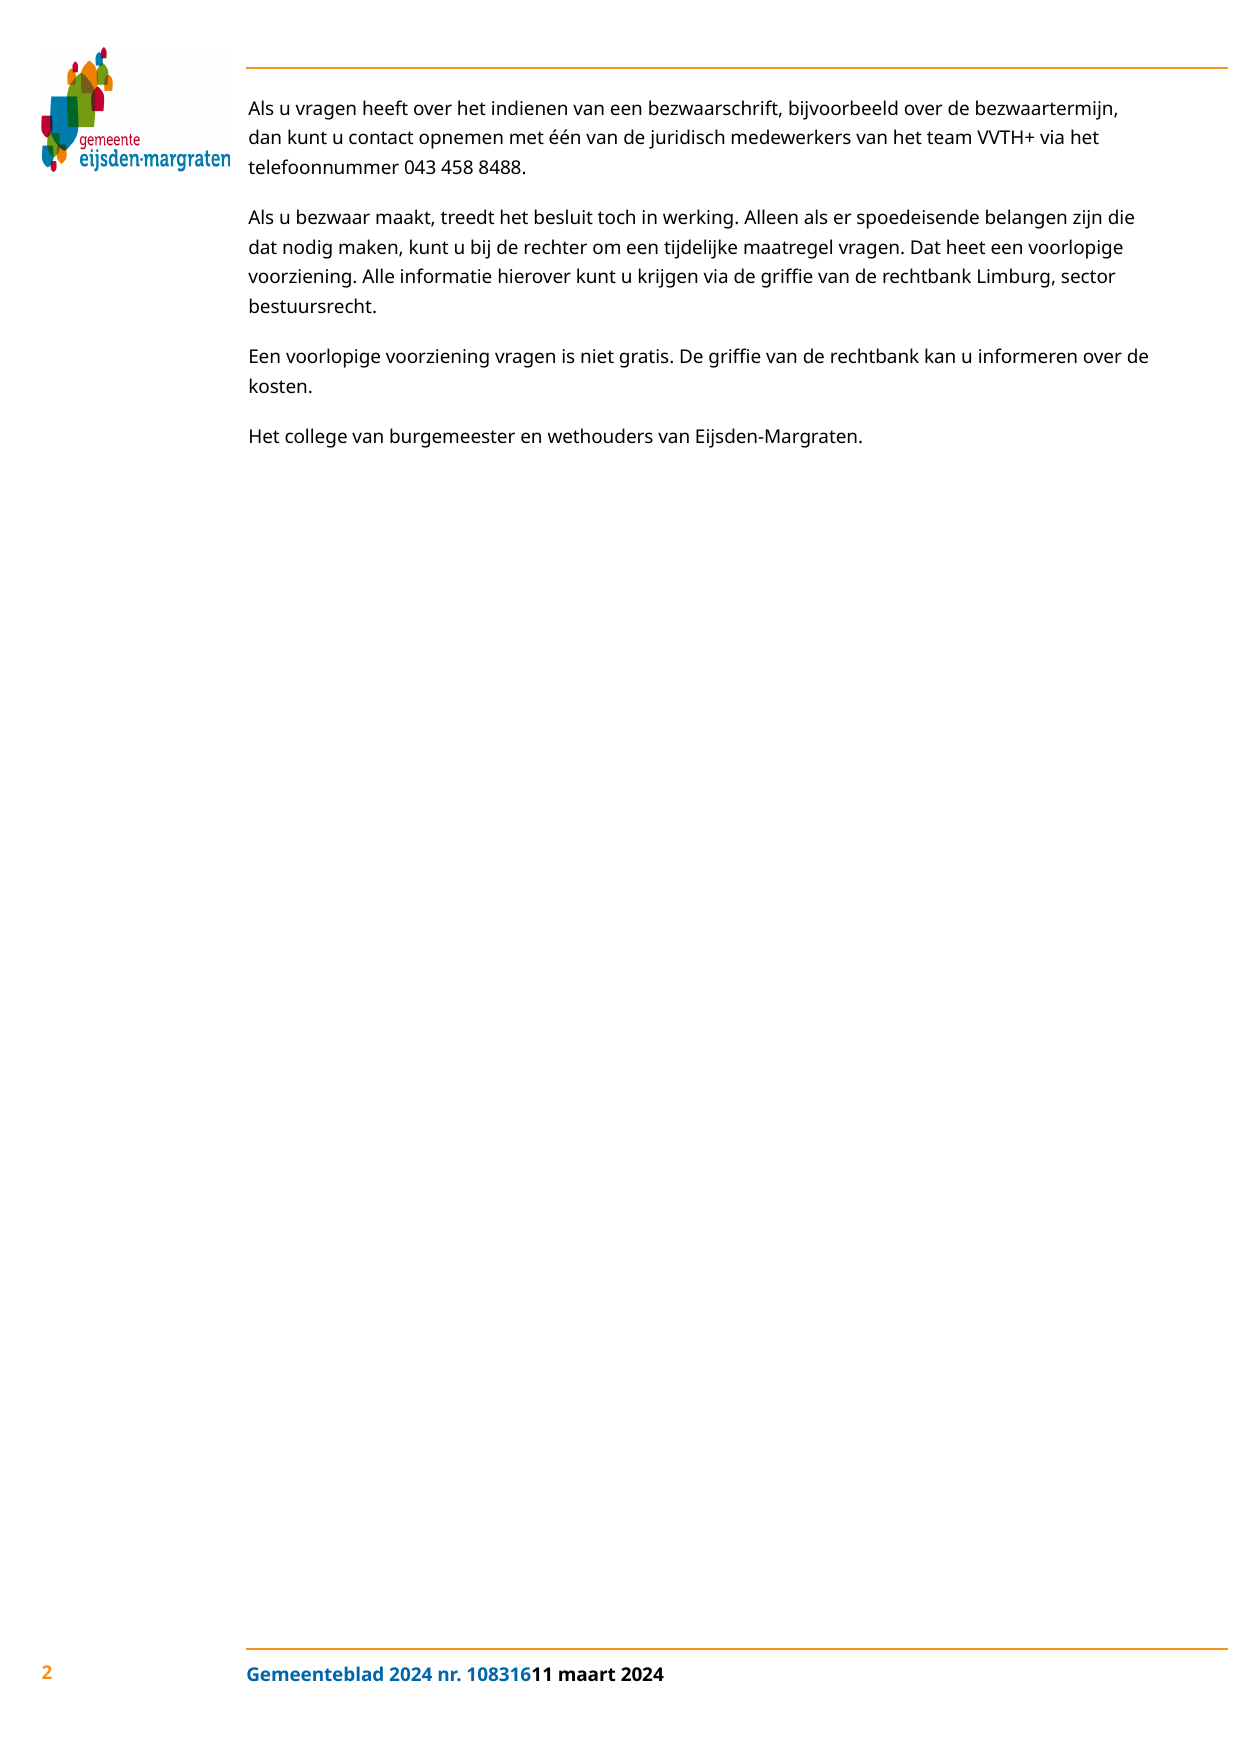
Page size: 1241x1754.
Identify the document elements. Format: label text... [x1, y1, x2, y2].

text Het college van burgemeester en wethouders van Eijsden-Margraten. [248, 423, 1152, 449]
text Als u vragen heeft over het indienen van een bezwaarschrift, bijvoorbeeld over de bezwaartermijn, dan kunt u contact opnemen met één van de juridisch medewerkers van het team VVTH+ via het telefoonnummer 043 458 8488. [248, 95, 1152, 180]
text Een voorlopige voorziening vragen is niet gratis. De griffie van de rechtbank kan u informeren over de kosten. [248, 343, 1152, 399]
picture [41, 47, 231, 172]
text Als u bezwaar maakt, treedt het besluit toch in werking. Alleen als er spoedeisende belangen zijn die dat nodig maken, kunt u bij de rechter om een tijdelijke maatregel vragen. Dat heet een voorlopige voorziening. Alle informatie hierover kunt u krijgen via de griffie van de rechtbank Limburg, sector bestuursrecht. [248, 204, 1152, 319]
